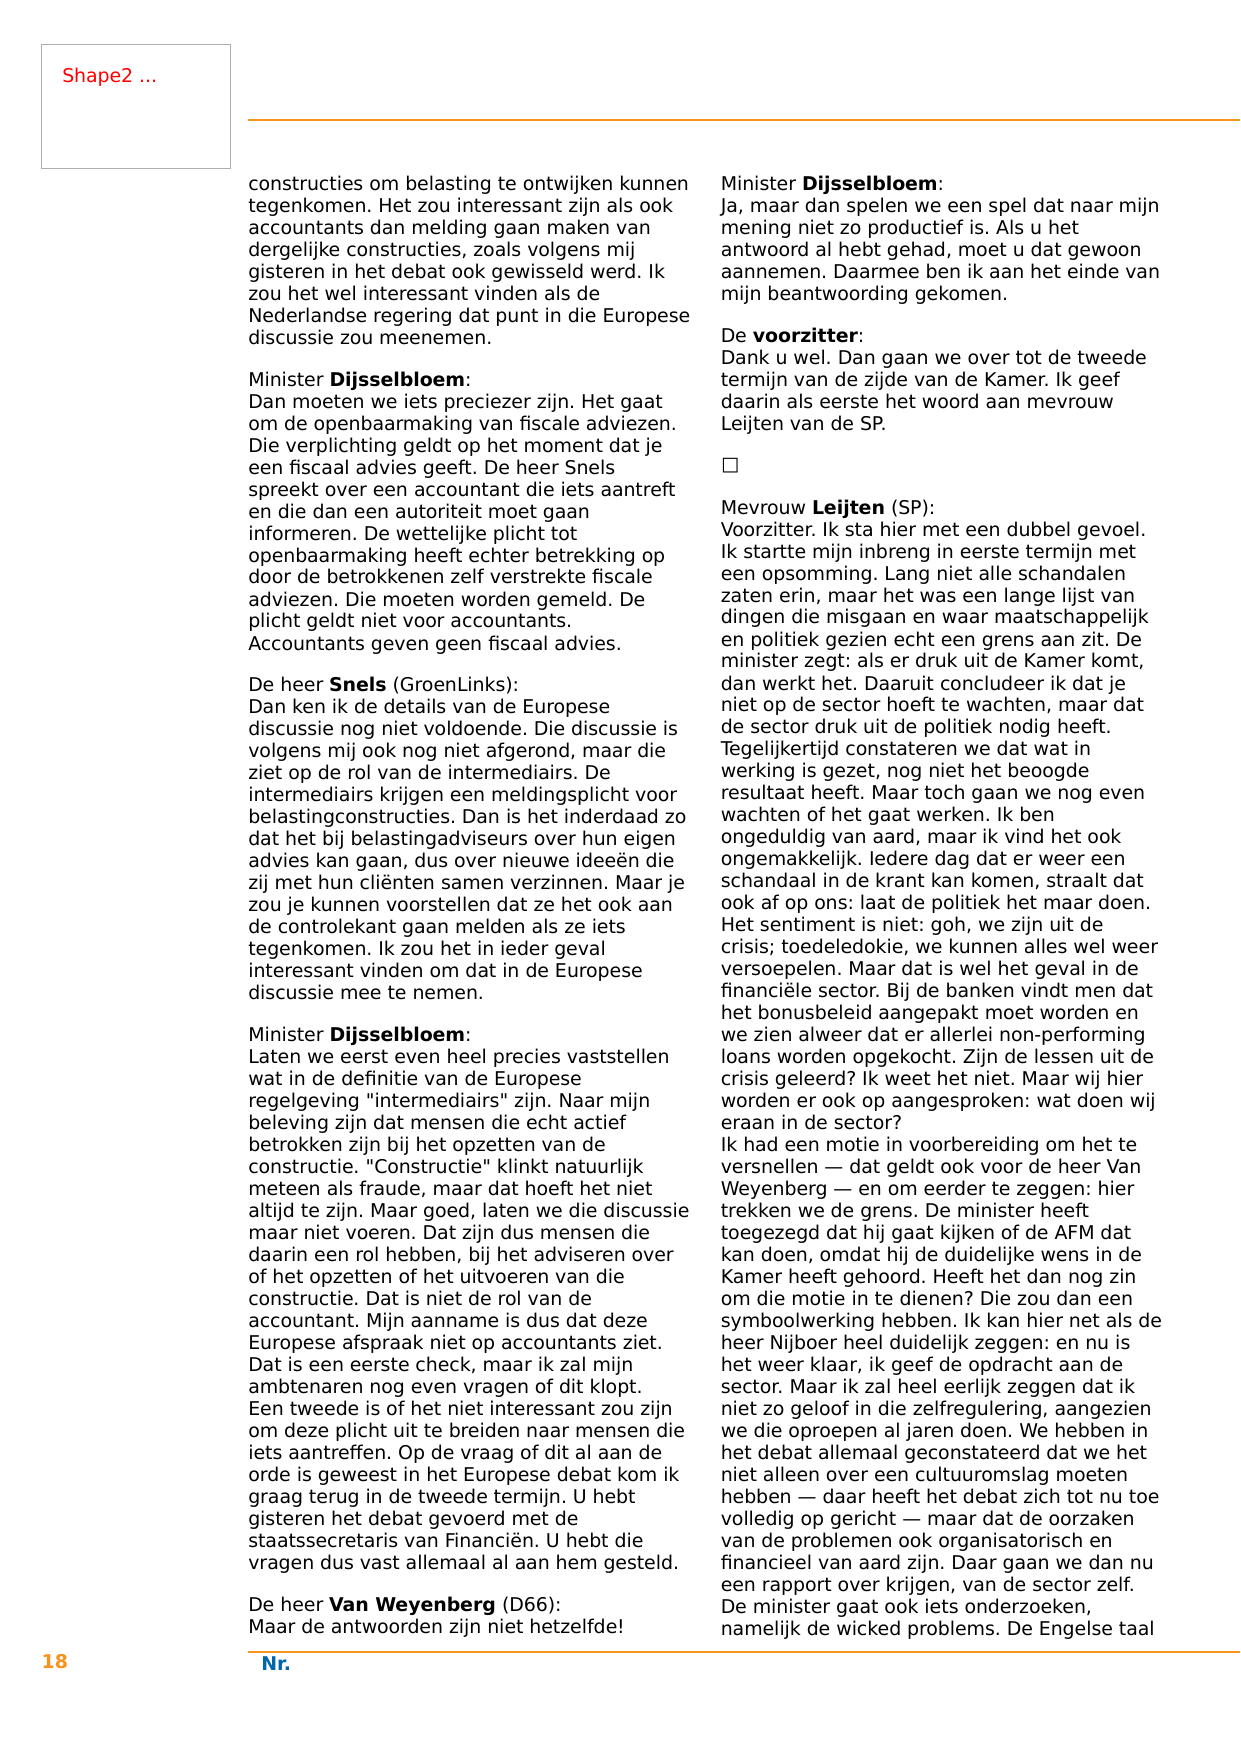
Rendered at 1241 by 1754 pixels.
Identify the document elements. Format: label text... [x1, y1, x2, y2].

text Voorzitter. Ik sta hier met een dubbel gevoel. Ik startte mijn inbreng in eerste termijn met een opsomming. Lang niet alle schandalen zaten erin, maar het was een lange lijst van dingen die misgaan en waar maatschappelijk en politiek gezien echt een grens aan zit. De minister zegt: als er druk uit de Kamer komt, dan werkt het. Daaruit concludeer ik dat je niet op de sector hoeft te wachten, maar dat de sector druk uit de politiek nodig heeft. Tegelijkertijd constateren we dat wat in werking is gezet, nog niet het beoogde resultaat heeft. Maar toch gaan we nog even wachten of het gaat werken. Ik ben ongeduldig van aard, maar ik vind het ook ongemakkelijk. Iedere dag dat er weer een schandaal in de krant kan komen, straalt dat ook af op ons: laat de politiek het maar doen. Het sentiment is niet: goh, we zijn uit de crisis; toedeledokie, we kunnen alles wel weer versoepelen. Maar dat is wel het geval in de financiële sector. Bij de banken vindt men dat het bonusbeleid aangepakt moet worden en we zien alweer dat er allerlei non-performing loans worden opgekocht. Zijn de lessen uit de crisis geleerd? Ik weet het niet. Maar wij hier worden er ook op aangesproken: wat doen wij eraan in de sector? [721, 518, 1163, 1134]
text Een tweede is of het niet interessant zou zijn om deze plicht uit te breiden naar mensen die iets aantreffen. Op de vraag of dit al aan de orde is geweest in het Europese debat kom ik graag terug in de tweede termijn. U hebt gisteren het debat gevoerd met de staatssecretaris van Financiën. U hebt die vragen dus vast allemaal al aan hem gesteld. [248, 1398, 691, 1573]
text Ja, maar dan spelen we een spel dat naar mijn mening niet zo productief is. Als u het antwoord al hebt gehad, moet u dat gewoon aannemen. Daarmee ben ik aan het einde van mijn beantwoording gekomen. [721, 195, 1163, 305]
text constructies om belasting te ontwijken kunnen tegenkomen. Het zou interessant zijn als ook accountants dan melding gaan maken van dergelijke constructies, zoals volgens mij gisteren in het debat ook gewisseld werd. Ik zou het wel interessant vinden als de Nederlandse regering dat punt in die Europese discussie zou meenemen. [248, 173, 691, 349]
text Dan moeten we iets preciezer zijn. Het gaat om de openbaarmaking van fiscale adviezen. Die verplichting geldt op het moment dat je een fiscaal advies geeft. De heer Snels spreekt over een accountant die iets aantreft en die dan een autoriteit moet gaan informeren. De wettelijke plicht tot openbaarmaking heeft echter betrekking op door de betrokkenen zelf verstrekte fiscale adviezen. Die moeten worden gemeld. De plicht geldt niet voor accountants. Accountants geven geen fiscaal advies. [248, 391, 691, 654]
text Maar de antwoorden zijn niet hetzelfde! [248, 1616, 691, 1637]
text Minister Dijsselbloem: [248, 1024, 691, 1046]
text Dank u wel. Dan gaan we over tot de tweede termijn van de zijde van de Kamer. Ik geef daarin als eerste het woord aan mevrouw Leijten van de SP. [721, 347, 1163, 434]
text Laten we eerst even heel precies vaststellen wat in de definitie van de Europese regelgeving "intermediairs" zijn. Naar mijn beleving zijn dat mensen die echt actief betrokken zijn bij het opzetten van de constructie. "Constructie" klinkt natuurlijk meteen als fraude, maar dat hoeft het niet altijd te zijn. Maar goed, laten we die discussie maar niet voeren. Dat zijn dus mensen die daarin een rol hebben, bij het adviseren over of het opzetten of het uitvoeren van die constructie. Dat is niet de rol van de accountant. Mijn aanname is dus dat deze Europese afspraak niet op accountants ziet. Dat is een eerste check, maar ik zal mijn ambtenaren nog even vragen of dit klopt. [248, 1046, 691, 1398]
text Minister Dijsselbloem: [248, 369, 691, 391]
text ⬜ [721, 454, 1163, 477]
text Mevrouw Leijten (SP): [721, 497, 1163, 518]
text De heer Van Weyenberg (D66): [248, 1593, 691, 1616]
text Ik had een motie in voorbereiding om het te versnellen — dat geldt ook voor de heer Van Weyenberg — en om eerder te zeggen: hier trekken we de grens. De minister heeft toegezegd dat hij gaat kijken of de AFM dat kan doen, omdat hij de duidelijke wens in de Kamer heeft gehoord. Heeft het dan nog zin om die motie in te dienen? Die zou dan een symboolwerking hebben. Ik kan hier net als de heer Nijboer heel duidelijk zeggen: en nu is het weer klaar, ik geef de opdracht aan de sector. Maar ik zal heel eerlijk zeggen dat ik niet zo geloof in die zelfregulering, aangezien we die oproepen al jaren doen. We hebben in het debat allemaal geconstateerd dat we het niet alleen over een cultuuromslag moeten hebben — daar heeft het debat zich tot nu toe volledig op gericht — maar dat de oorzaken van de problemen ook organisatorisch en financieel van aard zijn. Daar gaan we dan nu een rapport over krijgen, van de sector zelf. De minister gaat ook iets onderzoeken, namelijk de wicked problems. De Engelse taal [721, 1134, 1163, 1639]
text Minister Dijsselbloem: [721, 173, 1163, 195]
text De voorzitter: [721, 325, 1163, 347]
text Dan ken ik de details van de Europese discussie nog niet voldoende. Die discussie is volgens mij ook nog niet afgerond, maar die ziet op de rol van de intermediairs. De intermediairs krijgen een meldingsplicht voor belastingconstructies. Dan is het inderdaad zo dat het bij belastingadviseurs over hun eigen advies kan gaan, dus over nieuwe ideeën die zij met hun cliënten samen verzinnen. Maar je zou je kunnen voorstellen dat ze het ook aan de controlekant gaan melden als ze iets tegenkomen. Ik zou het in ieder geval interessant vinden om dat in de Europese discussie mee te nemen. [248, 696, 691, 1004]
text De heer Snels (GroenLinks): [248, 674, 691, 696]
